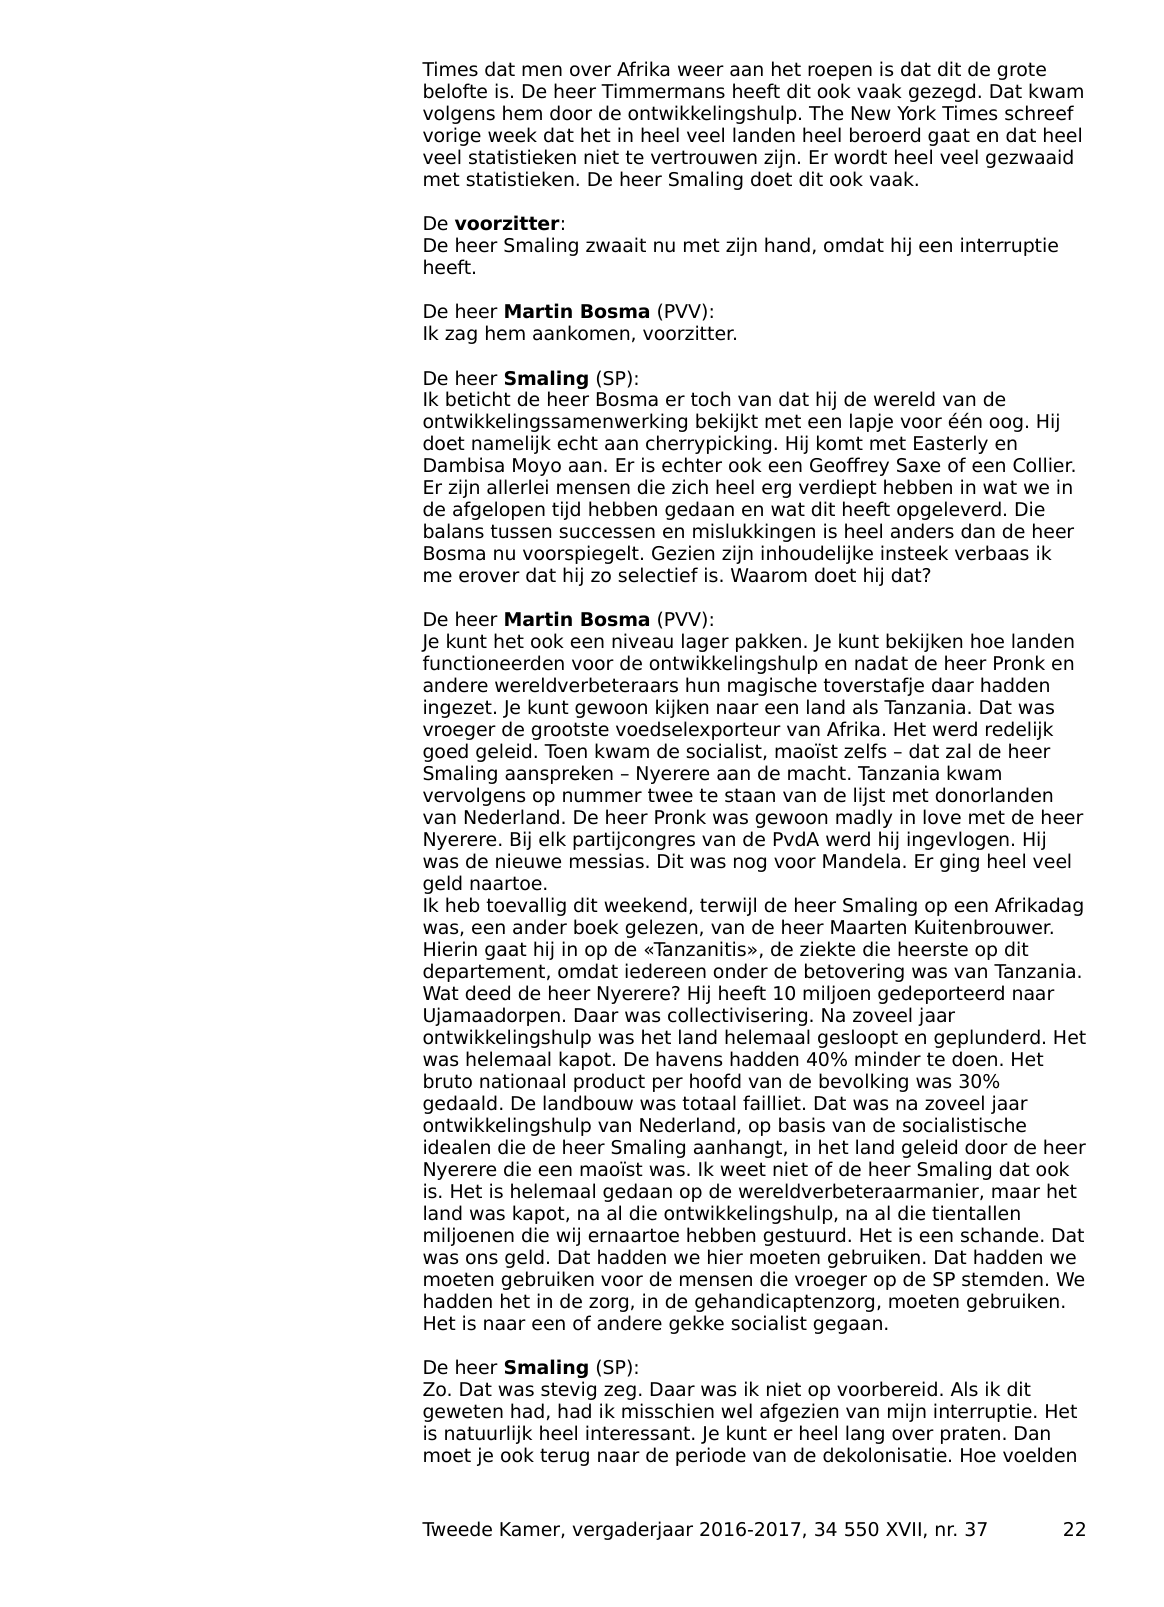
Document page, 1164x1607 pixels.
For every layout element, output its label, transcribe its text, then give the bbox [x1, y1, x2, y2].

text Ik zag hem aankomen, voorzitter. [422, 323, 1087, 345]
text De heer Smaling (SP): [422, 367, 1087, 389]
text De heer Smaling (SP): [422, 1357, 1087, 1379]
text Zo. Dat was stevig zeg. Daar was ik niet op voorbereid. Als ik dit geweten had, had ik misschien wel afgezien van mijn interruptie. Het is natuurlijk heel interessant. Je kunt er heel lang over praten. Dan moet je ook terug naar de periode van de dekolonisatie. Hoe voelden [422, 1379, 1087, 1467]
text De heer Martin Bosma (PVV): [422, 609, 1087, 631]
text Times dat men over Afrika weer aan het roepen is dat dit de grote belofte is. De heer Timmermans heeft dit ook vaak gezegd. Dat kwam volgens hem door de ontwikkelingshulp. The New York Times schreef vorige week dat het in heel veel landen heel beroerd gaat en dat heel veel statistieken niet te vertrouwen zijn. Er wordt heel veel gezwaaid met statistieken. De heer Smaling doet dit ook vaak. [422, 59, 1087, 191]
text Ik beticht de heer Bosma er toch van dat hij de wereld van de ontwikkelingssamenwerking bekijkt met een lapje voor één oog. Hij doet namelijk echt aan cherrypicking. Hij komt met Easterly en Dambisa Moyo aan. Er is echter ook een Geoffrey Saxe of een Collier. Er zijn allerlei mensen die zich heel erg verdiept hebben in wat we in de afgelopen tijd hebben gedaan en wat dit heeft opgeleverd. Die balans tussen successen en mislukkingen is heel anders dan de heer Bosma nu voorspiegelt. Gezien zijn inhoudelijke insteek verbaas ik me erover dat hij zo selectief is. Waarom doet hij dat? [422, 389, 1087, 587]
text Ik heb toevallig dit weekend, terwijl de heer Smaling op een Afrikadag was, een ander boek gelezen, van de heer Maarten Kuitenbrouwer. Hierin gaat hij in op de «Tanzanitis», de ziekte die heerste op dit departement, omdat iedereen onder de betovering was van Tanzania. Wat deed de heer Nyerere? Hij heeft 10 miljoen gedeporteerd naar Ujamaadorpen. Daar was collectivisering. Na zoveel jaar ontwikkelingshulp was het land helemaal gesloopt en geplunderd. Het was helemaal kapot. De havens hadden 40% minder te doen. Het bruto nationaal product per hoofd van de bevolking was 30% gedaald. De landbouw was totaal failliet. Dat was na zoveel jaar ontwikkelingshulp van Nederland, op basis van de socialistische idealen die de heer Smaling aanhangt, in het land geleid door de heer Nyerere die een maoïst was. Ik weet niet of de heer Smaling dat ook is. Het is helemaal gedaan op de wereldverbeteraarmanier, maar het land was kapot, na al die ontwikkelingshulp, na al die tientallen miljoenen die wij ernaartoe hebben gestuurd. Het is een schande. Dat was ons geld. Dat hadden we hier moeten gebruiken. Dat hadden we moeten gebruiken voor de mensen die vroeger op de SP stemden. We hadden het in de zorg, in de gehandicaptenzorg, moeten gebruiken. Het is naar een of andere gekke socialist gegaan. [422, 895, 1087, 1335]
text De heer Martin Bosma (PVV): [422, 301, 1087, 323]
text De heer Smaling zwaait nu met zijn hand, omdat hij een interruptie heeft. [422, 235, 1087, 279]
text De voorzitter: [422, 213, 1087, 235]
text Je kunt het ook een niveau lager pakken. Je kunt bekijken hoe landen functioneerden voor de ontwikkelingshulp en nadat de heer Pronk en andere wereldverbeteraars hun magische toverstafje daar hadden ingezet. Je kunt gewoon kijken naar een land als Tanzania. Dat was vroeger de grootste voedselexporteur van Afrika. Het werd redelijk goed geleid. Toen kwam de socialist, maoïst zelfs – dat zal de heer Smaling aanspreken – Nyerere aan de macht. Tanzania kwam vervolgens op nummer twee te staan van de lijst met donorlanden van Nederland. De heer Pronk was gewoon madly in love met de heer Nyerere. Bij elk partijcongres van de PvdA werd hij ingevlogen. Hij was de nieuwe messias. Dit was nog voor Mandela. Er ging heel veel geld naartoe. [422, 631, 1087, 895]
